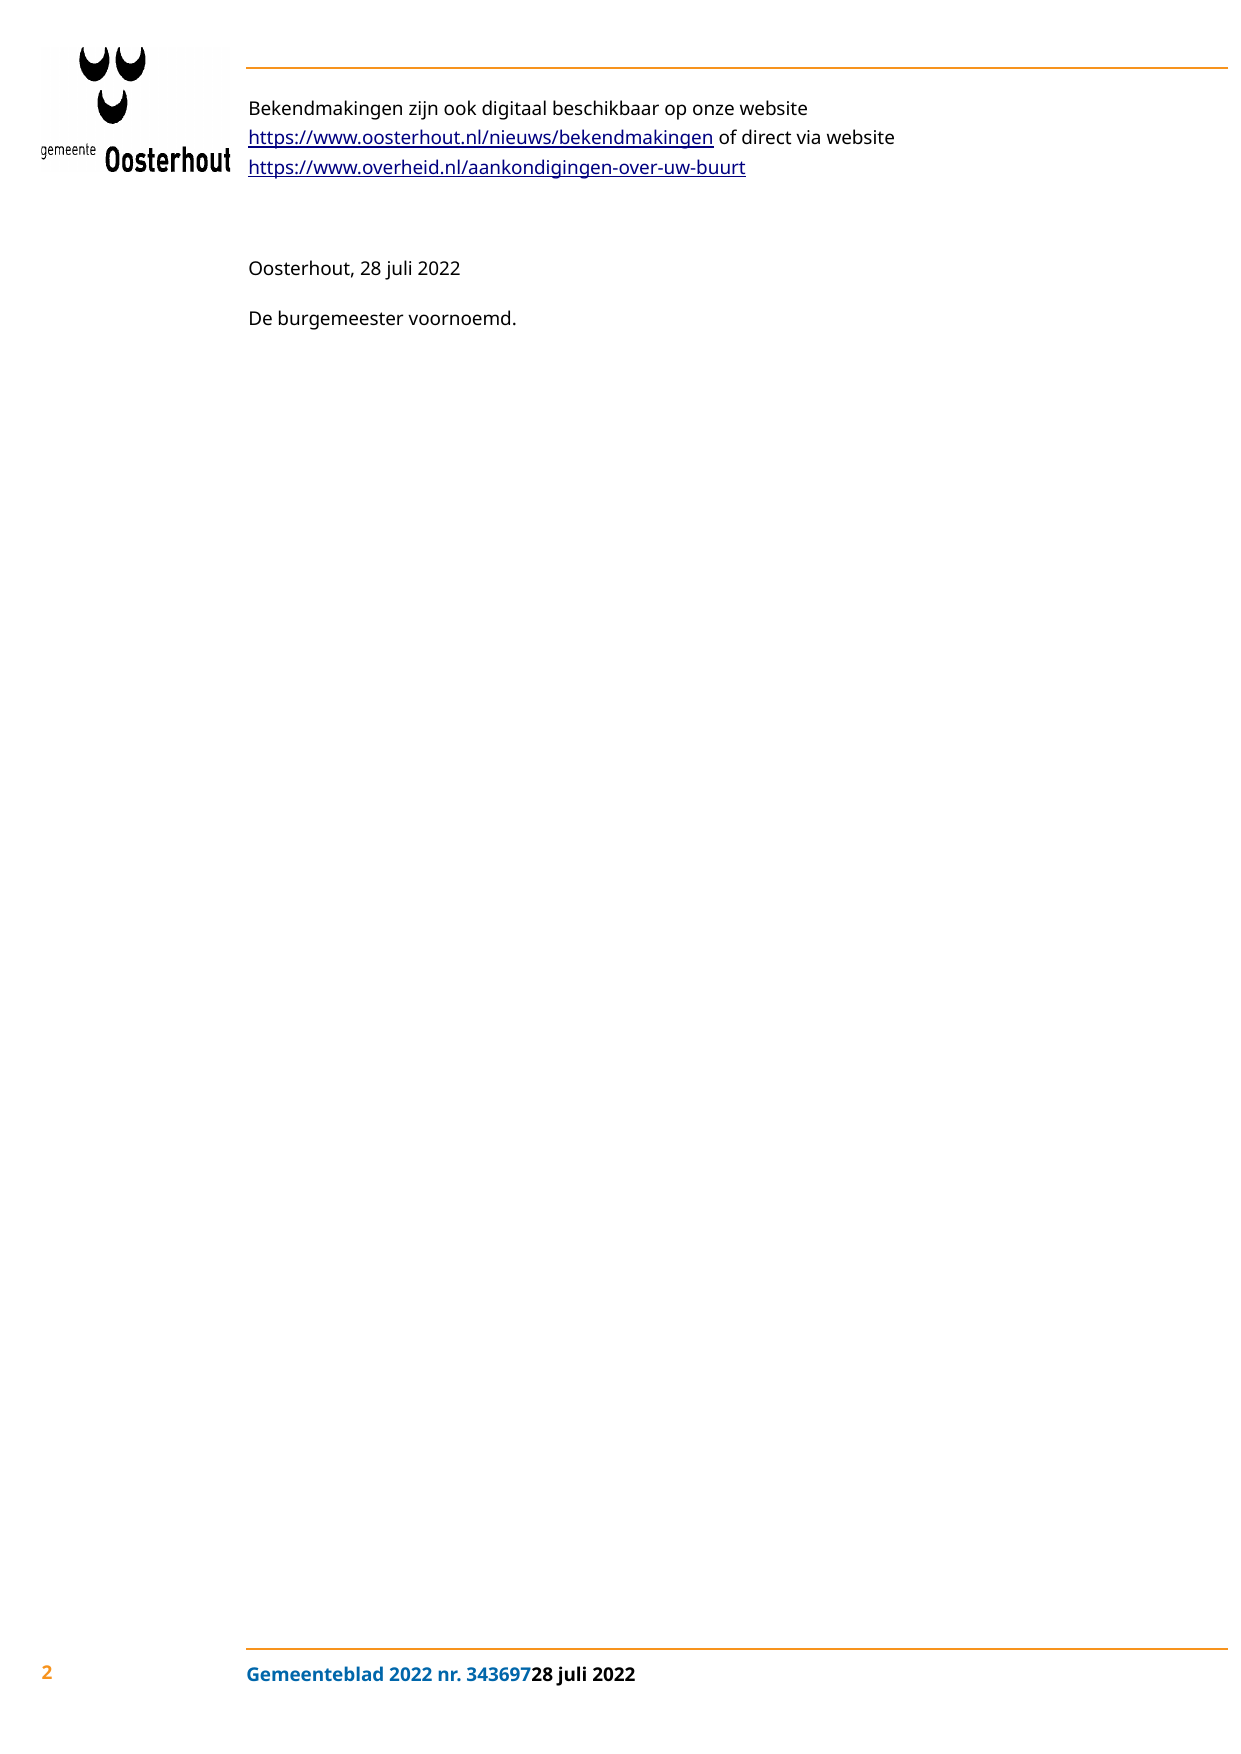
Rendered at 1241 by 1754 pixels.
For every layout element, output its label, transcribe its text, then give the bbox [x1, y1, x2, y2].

text Oosterhout, 28 juli 2022 [248, 255, 1152, 281]
text De burgemeester voornoemd. [248, 305, 1152, 331]
text Bekendmakingen zijn ook digitaal beschikbaar op onze website https://www.oosterhout.nl/nieuws/bekendmakingen of direct via website https://www.overheid.nl/aankondigingen-over-uw-buurt [248, 95, 1152, 180]
picture [41, 47, 231, 172]
